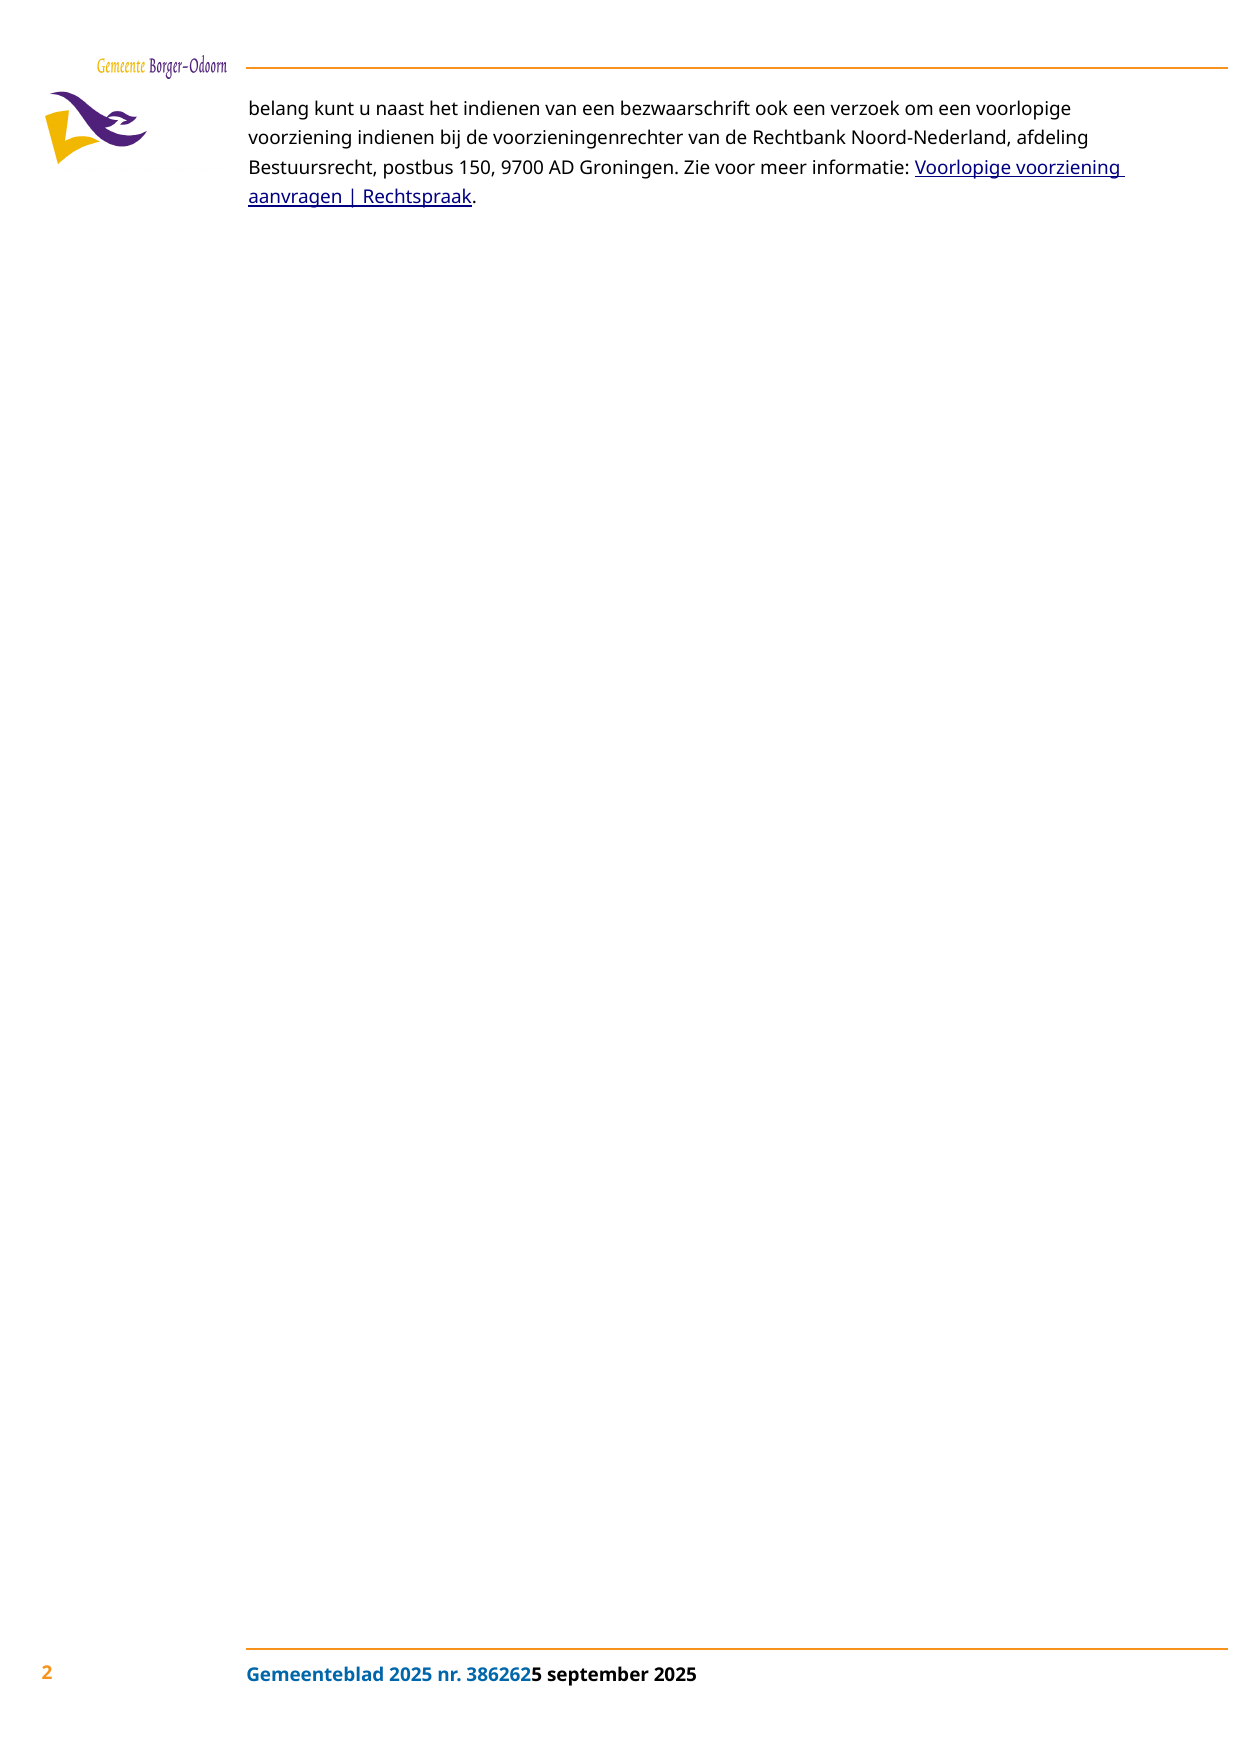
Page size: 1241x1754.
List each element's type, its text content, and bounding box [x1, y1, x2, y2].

picture [41, 47, 231, 172]
text belang kunt u naast het indienen van een bezwaarschrift ook een verzoek om een voorlopige voorziening indienen bij de voorzieningenrechter van de Rechtbank Noord-Nederland, afdeling Bestuursrecht, postbus 150, 9700 AD Groningen. Zie voor meer informatie: Voorlopige voorziening aanvragen | Rechtspraak. [248, 95, 1152, 209]
